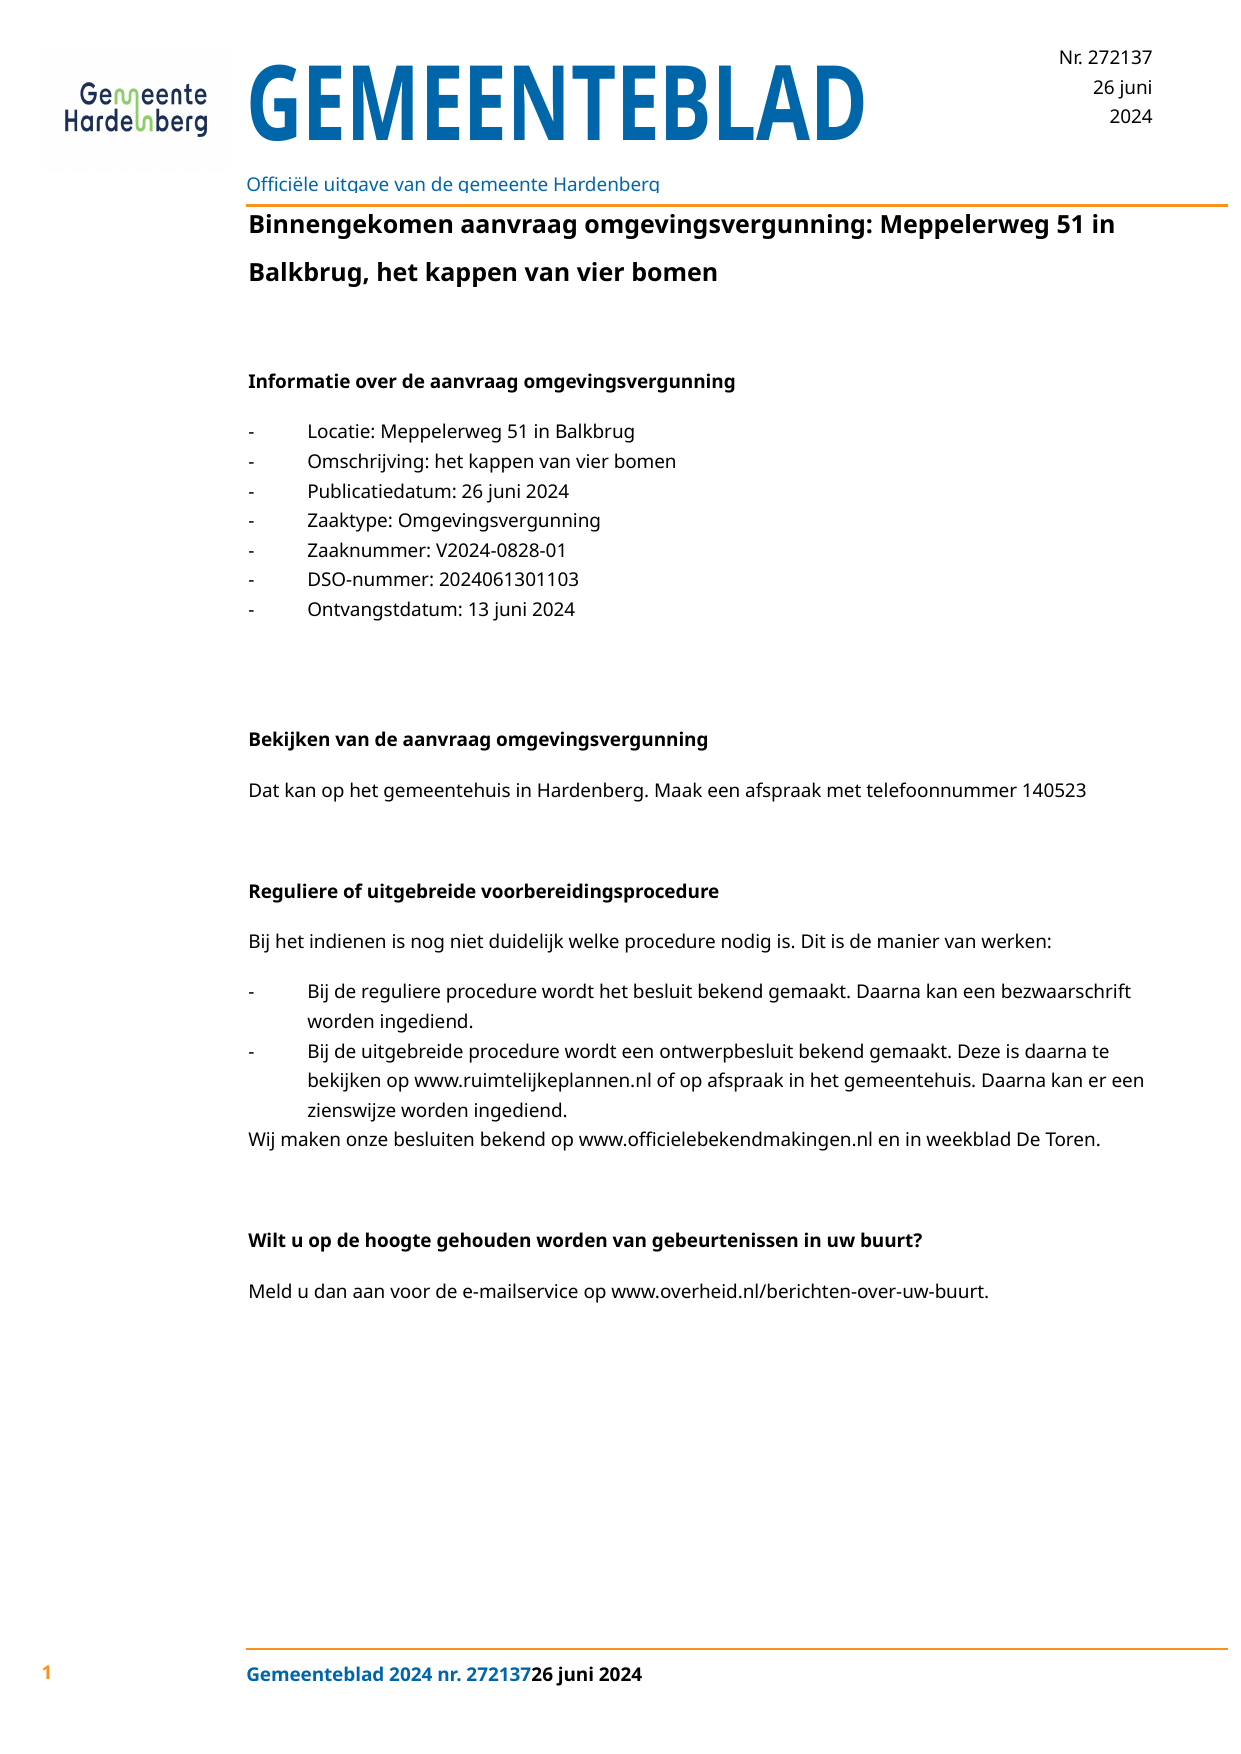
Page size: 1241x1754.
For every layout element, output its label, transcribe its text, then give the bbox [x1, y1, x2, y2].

list Bij de reguliere procedure wordt het besluit bekend gemaakt. Daarna kan een bezwaarschrift worden ingediend. [248, 979, 1152, 1034]
list DSO-nummer: 2024061301103 [248, 567, 1152, 592]
list Ontvangstdatum: 13 juni 2024 [248, 596, 1152, 622]
text Wij maken onze besluiten bekend op www.officielebekendmakingen.nl en in weekblad De Toren. [248, 1127, 1152, 1152]
list Zaaktype: Omgevingsvergunning [248, 507, 1152, 533]
text Meld u dan aan voor de e-mailservice op www.overheid.nl/berichten-over-uw-buurt. [248, 1278, 1152, 1304]
list Locatie: Meppelerweg 51 in Balkbrug [248, 419, 1152, 444]
text Reguliere of uitgebreide voorbereidingsprocedure [248, 878, 1152, 904]
text Informatie over de aanvraag omgevingsvergunning [248, 368, 1152, 394]
text Binnengekomen aanvraag omgevingsvergunning: Meppelerweg 51 in Balkbrug, het kappen van vier bomen [248, 207, 1152, 288]
list Omschrijving: het kappen van vier bomen [248, 448, 1152, 474]
list Bij de uitgebreide procedure wordt een ontwerpbesluit bekend gemaakt. Deze is daarna te bekijken op www.ruimtelijkeplannen.nl of op afspraak in het gemeentehuis. Daarna kan er een zienswijze worden ingediend. [248, 1038, 1152, 1123]
list Zaaknummer: V2024-0828-01 [248, 537, 1152, 563]
text Wilt u op de hoogte gehouden worden van gebeurtenissen in uw buurt? [248, 1227, 1152, 1253]
list Publicatiedatum: 26 juni 2024 [248, 478, 1152, 504]
text Bekijken van de aanvraag omgevingsvergunning [248, 727, 1152, 752]
text Bij het indienen is nog niet duidelijk welke procedure nodig is. Dit is de manier van werken: [248, 928, 1152, 954]
picture [41, 47, 231, 172]
text Dat kan op het gemeentehuis in Hardenberg. Maak een afspraak met telefoonnummer 140523 [248, 777, 1152, 803]
